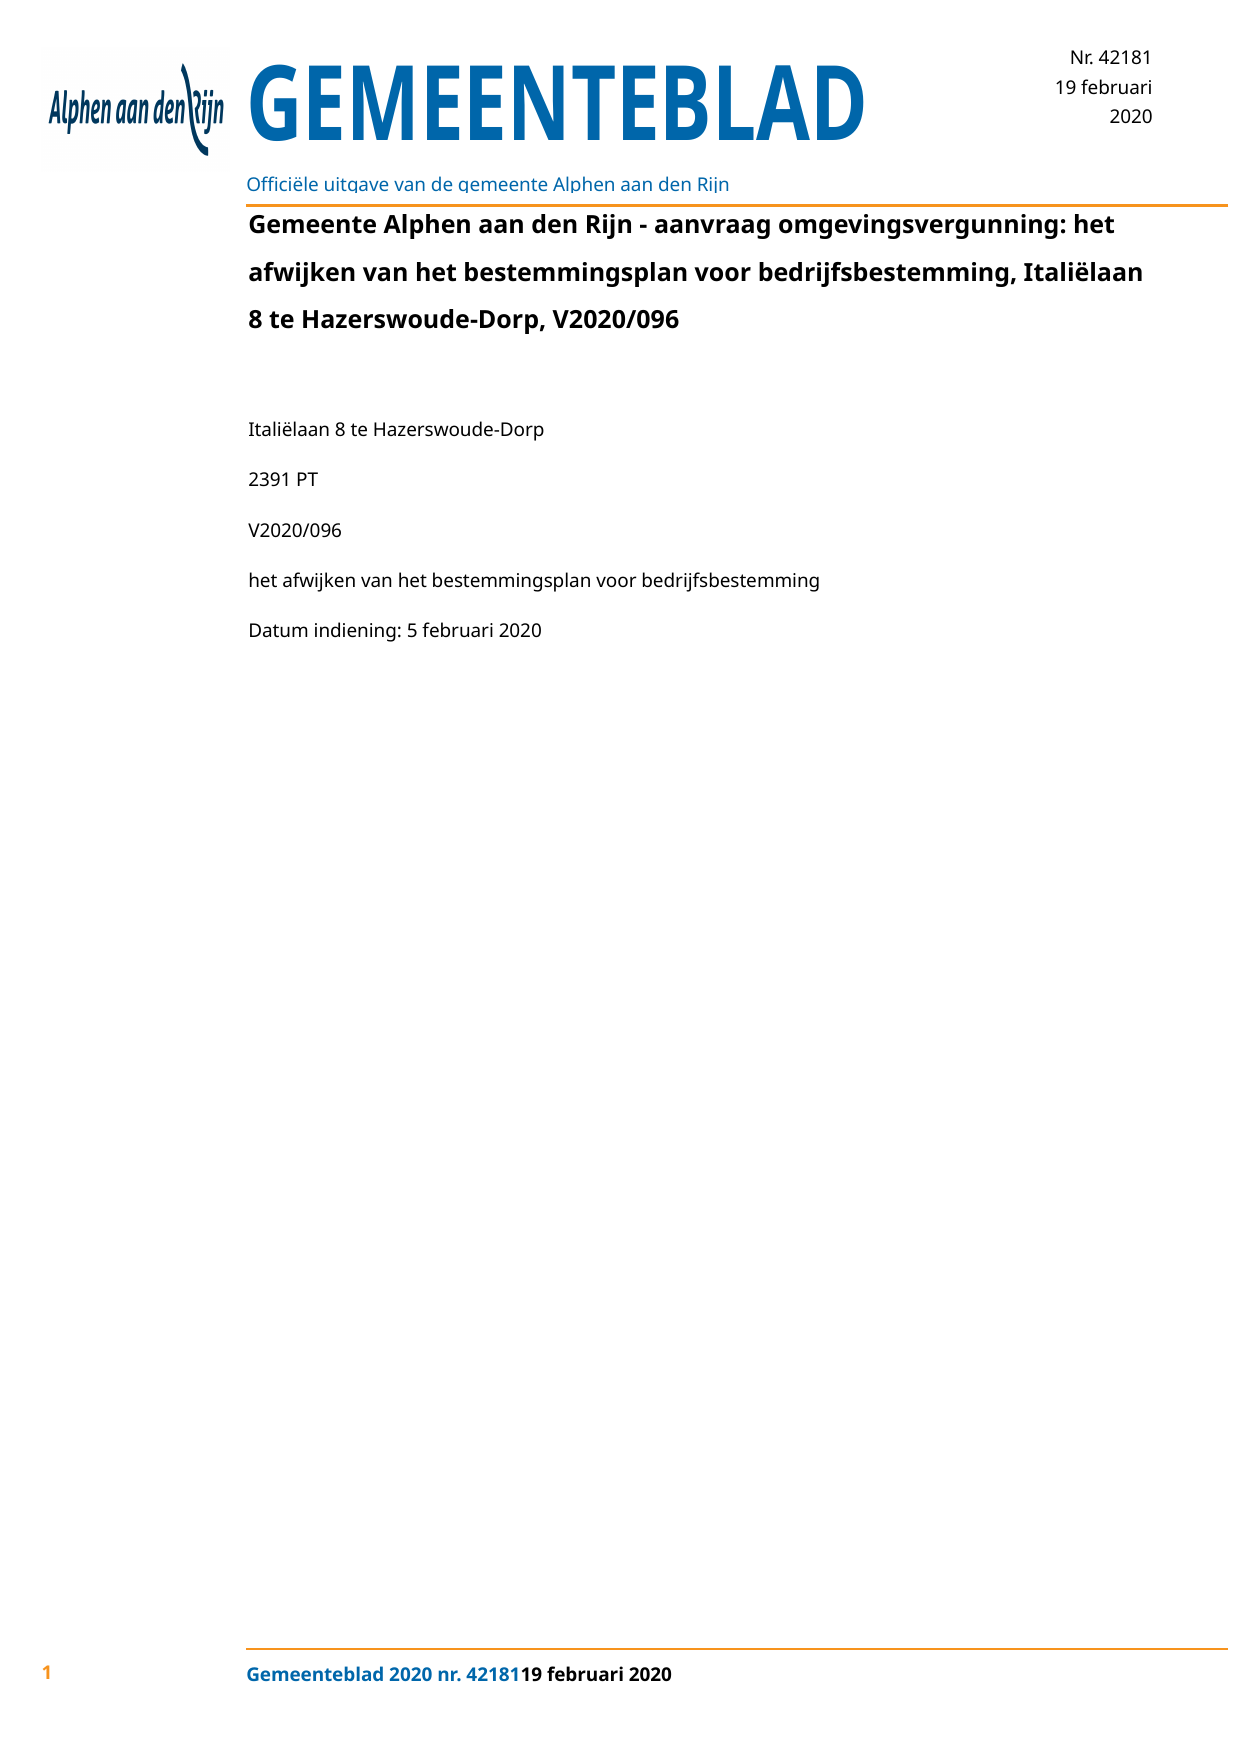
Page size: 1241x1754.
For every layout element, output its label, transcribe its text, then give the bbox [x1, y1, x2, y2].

text 2391 PT [248, 466, 1152, 492]
text Gemeente Alphen aan den Rijn - aanvraag omgevingsvergunning: het afwijken van het bestemmingsplan voor bedrijfsbestemming, Italiëlaan 8 te Hazerswoude-Dorp, V2020/096 [248, 207, 1152, 336]
text V2020/096 [248, 517, 1152, 542]
text Italiëlaan 8 te Hazerswoude-Dorp [248, 416, 1152, 442]
picture [41, 47, 231, 172]
text het afwijken van het bestemmingsplan voor bedrijfsbestemming [248, 567, 1152, 593]
text Datum indiening: 5 februari 2020 [248, 618, 1152, 643]
